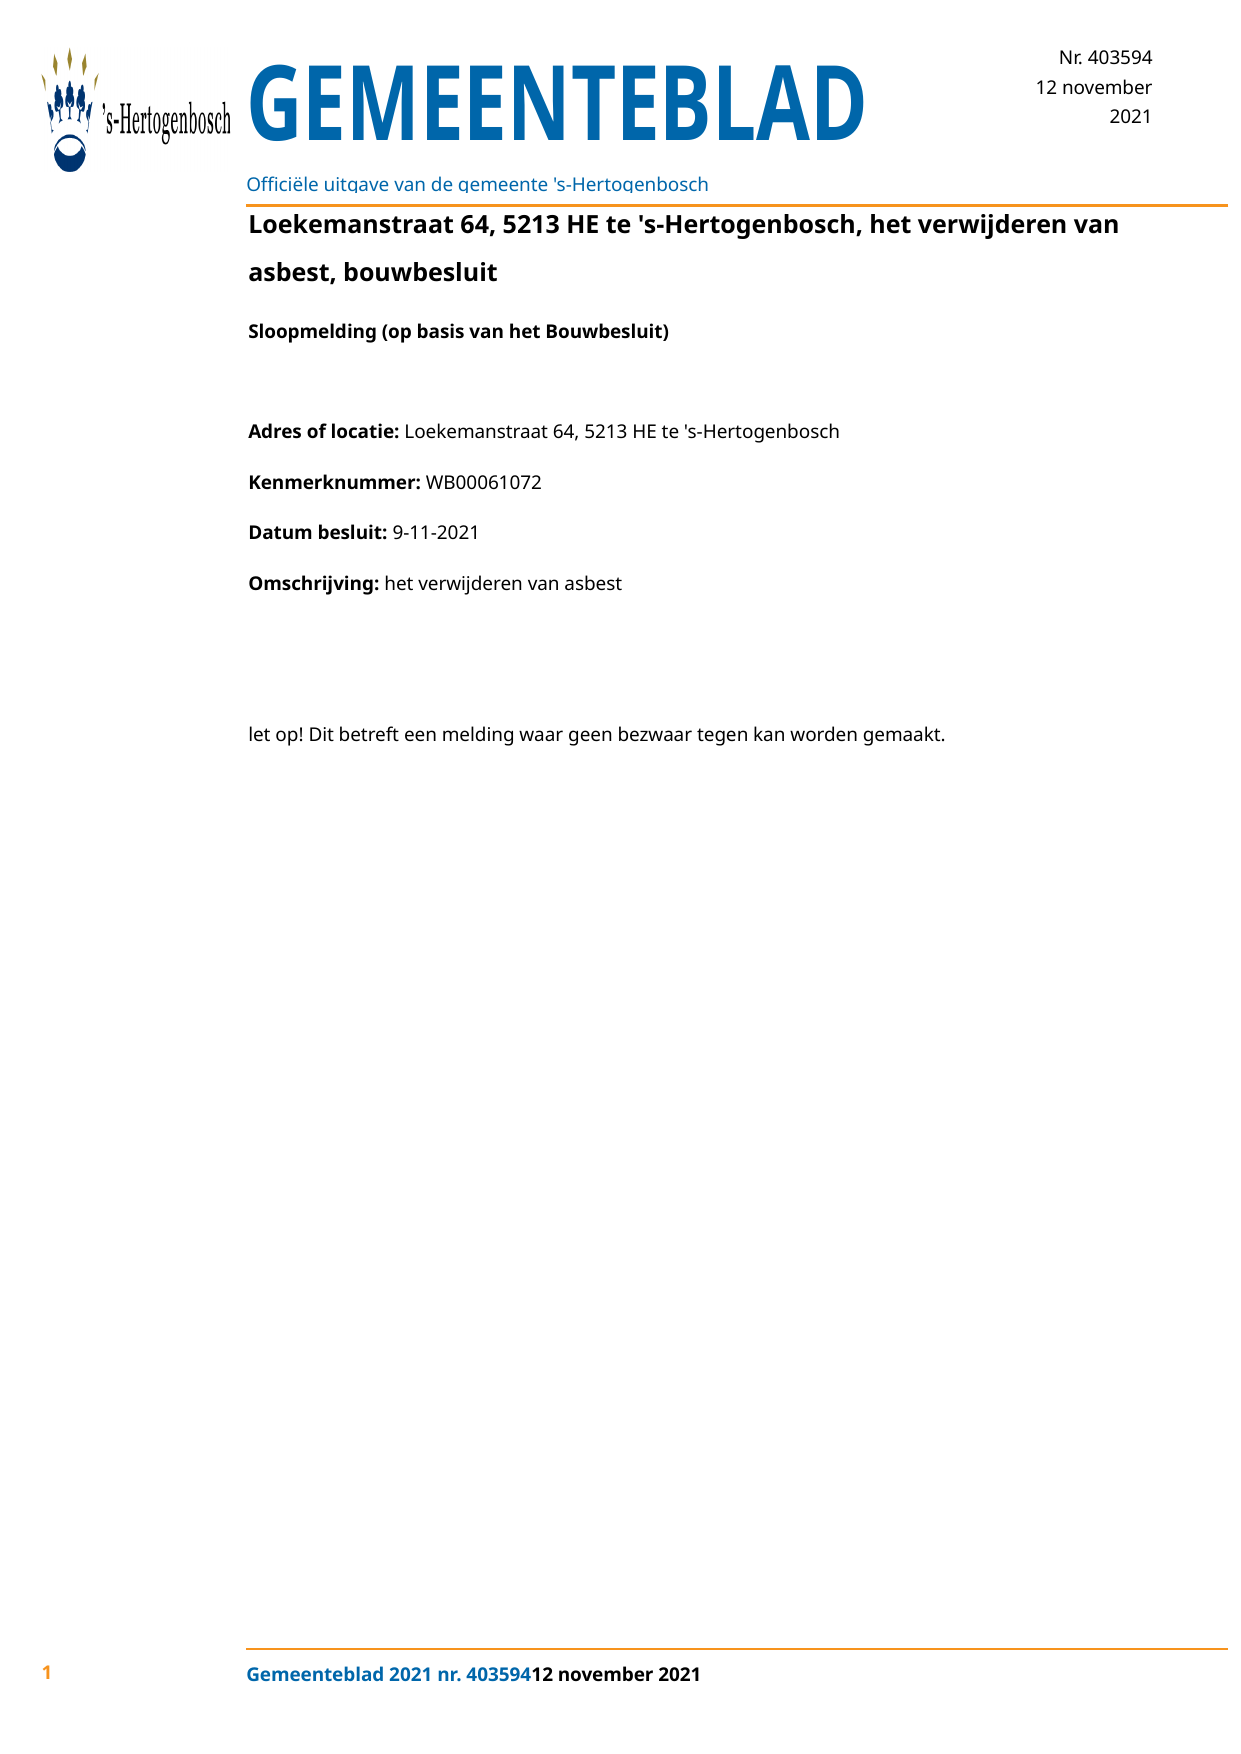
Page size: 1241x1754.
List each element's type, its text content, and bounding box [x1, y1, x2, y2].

text Loekemanstraat 64, 5213 HE te 's-Hertogenbosch, het verwijderen van asbest, bouwbesluit [248, 207, 1152, 288]
text Adres of locatie: Loekemanstraat 64, 5213 HE te 's-Hertogenbosch [248, 419, 1152, 444]
text Datum besluit: 9-11-2021 [248, 519, 1152, 545]
picture [41, 47, 231, 172]
text Kenmerknummer: WB00061072 [248, 469, 1152, 495]
text let op! Dit betreft een melding waar geen bezwaar tegen kan worden gemaakt. [248, 721, 1152, 747]
text Omschrijving: het verwijderen van asbest [248, 570, 1152, 596]
text Sloopmelding (op basis van het Bouwbesluit) [248, 318, 1152, 344]
